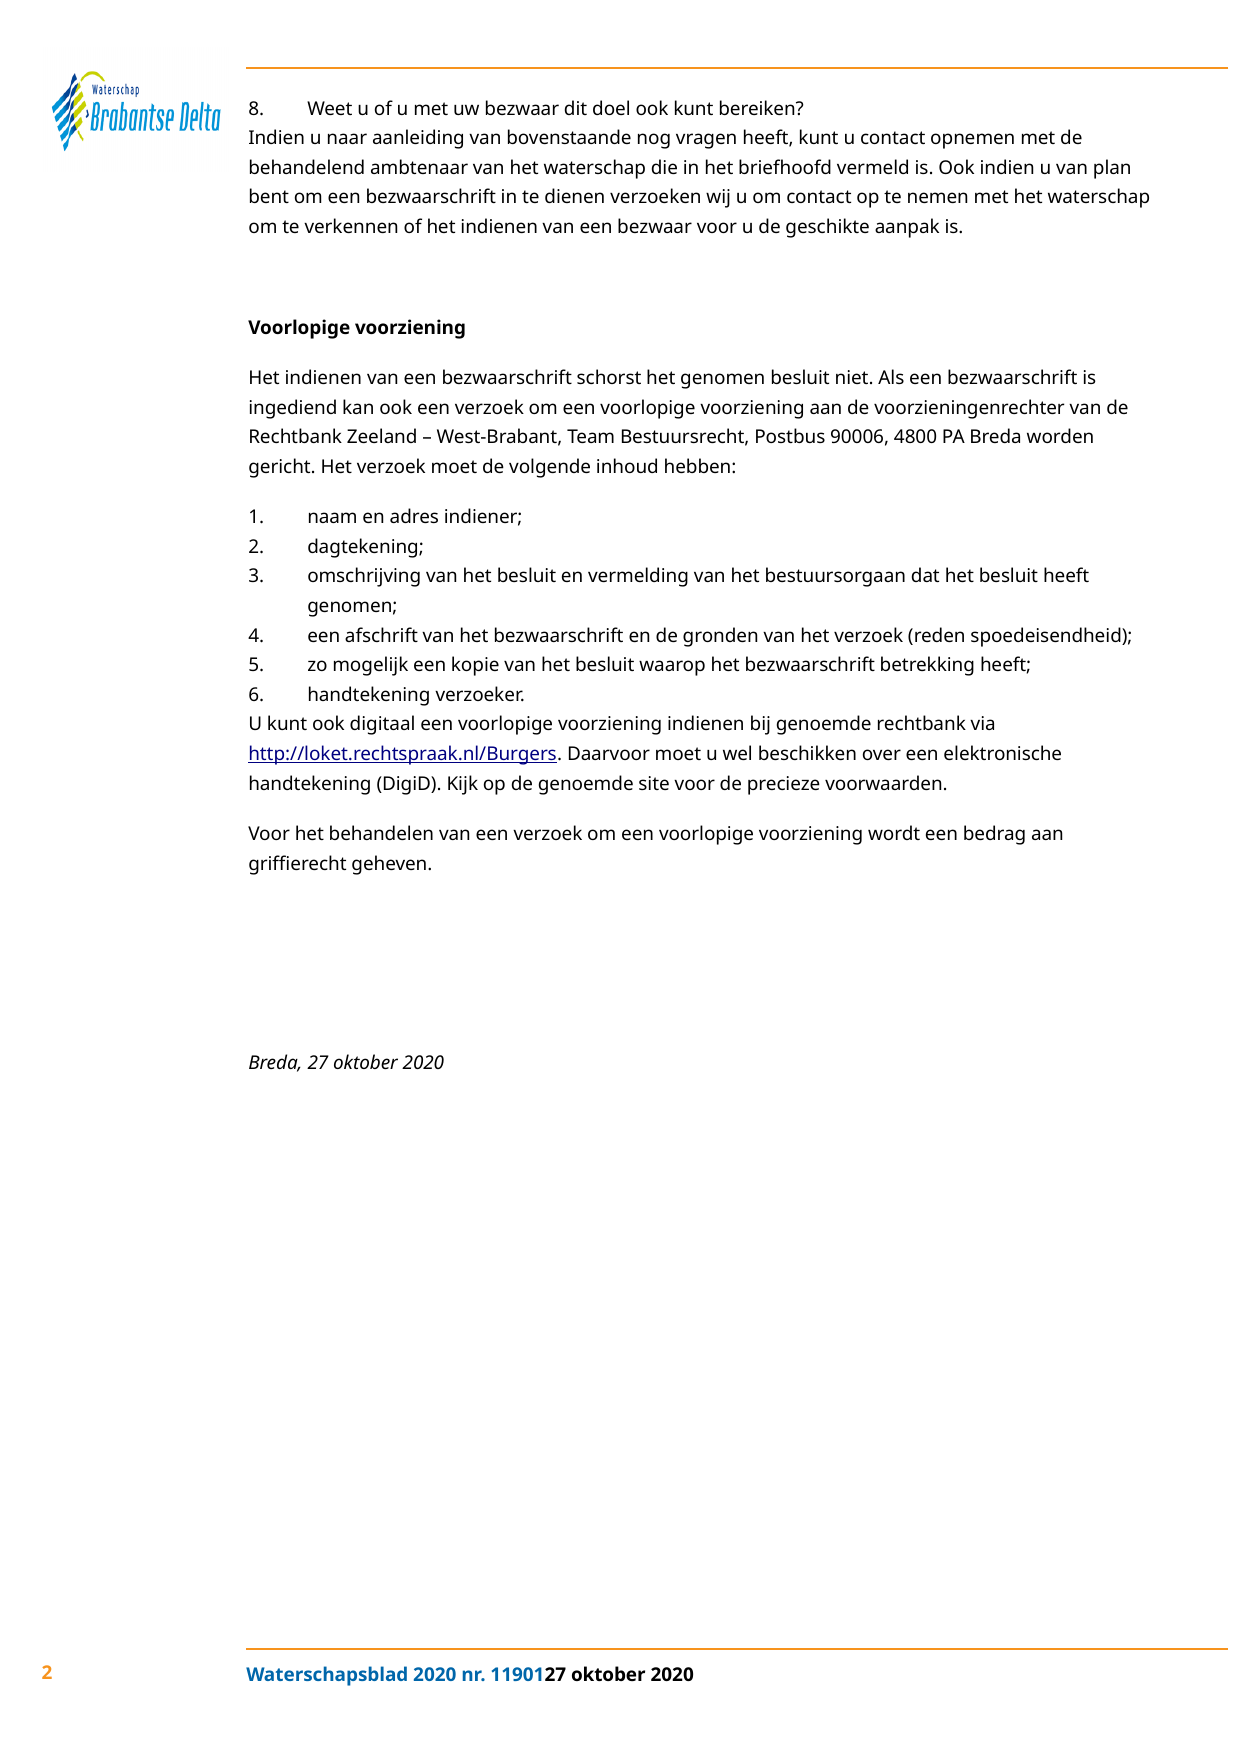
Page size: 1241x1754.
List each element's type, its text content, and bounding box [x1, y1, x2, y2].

list zo mogelijk een kopie van het besluit waarop het bezwaarschrift betrekking heeft; [248, 651, 1152, 677]
text Breda, 27 oktober 2020 [248, 1049, 1152, 1074]
list naam en adres indiener; [248, 503, 1152, 529]
list omschrijving van het besluit en vermelding van het bestuursorgaan dat het besluit heeft genomen; [248, 563, 1152, 618]
list Weet u of u met uw bezwaar dit doel ook kunt bereiken? [248, 95, 1152, 121]
list handtekening verzoeker. [248, 681, 1152, 707]
text U kunt ook digitaal een voorlopige voorziening indienen bij genoemde rechtbank via http://loket.rechtspraak.nl/Burgers. Daarvoor moet u wel beschikken over een elektronische handtekening (DigiD). Kijk op de genoemde site voor de precieze voorwaarden. [248, 711, 1152, 796]
text Voorlopige voorziening [248, 314, 1152, 340]
text Voor het behandelen van een verzoek om een voorlopige voorziening wordt een bedrag aan griffierecht geheven. [248, 820, 1152, 876]
picture [41, 47, 231, 172]
text Het indienen van een bezwaarschrift schorst het genomen besluit niet. Als een bezwaarschrift is ingediend kan ook een verzoek om een voorlopige voorziening aan de voorzieningenrechter van de Rechtbank Zeeland – West-Brabant, Team Bestuursrecht, Postbus 90006, 4800 PA Breda worden gericht. Het verzoek moet de volgende inhoud hebben: [248, 364, 1152, 479]
list dagtekening; [248, 533, 1152, 559]
list een afschrift van het bezwaarschrift en de gronden van het verzoek (reden spoedeisendheid); [248, 622, 1152, 648]
text Indien u naar aanleiding van bovenstaande nog vragen heeft, kunt u contact opnemen met de behandelend ambtenaar van het waterschap die in het briefhoofd vermeld is. Ook indien u van plan bent om een bezwaarschrift in te dienen verzoeken wij u om contact op te nemen met het waterschap om te verkennen of het indienen van een bezwaar voor u de geschikte aanpak is. [248, 124, 1152, 239]
